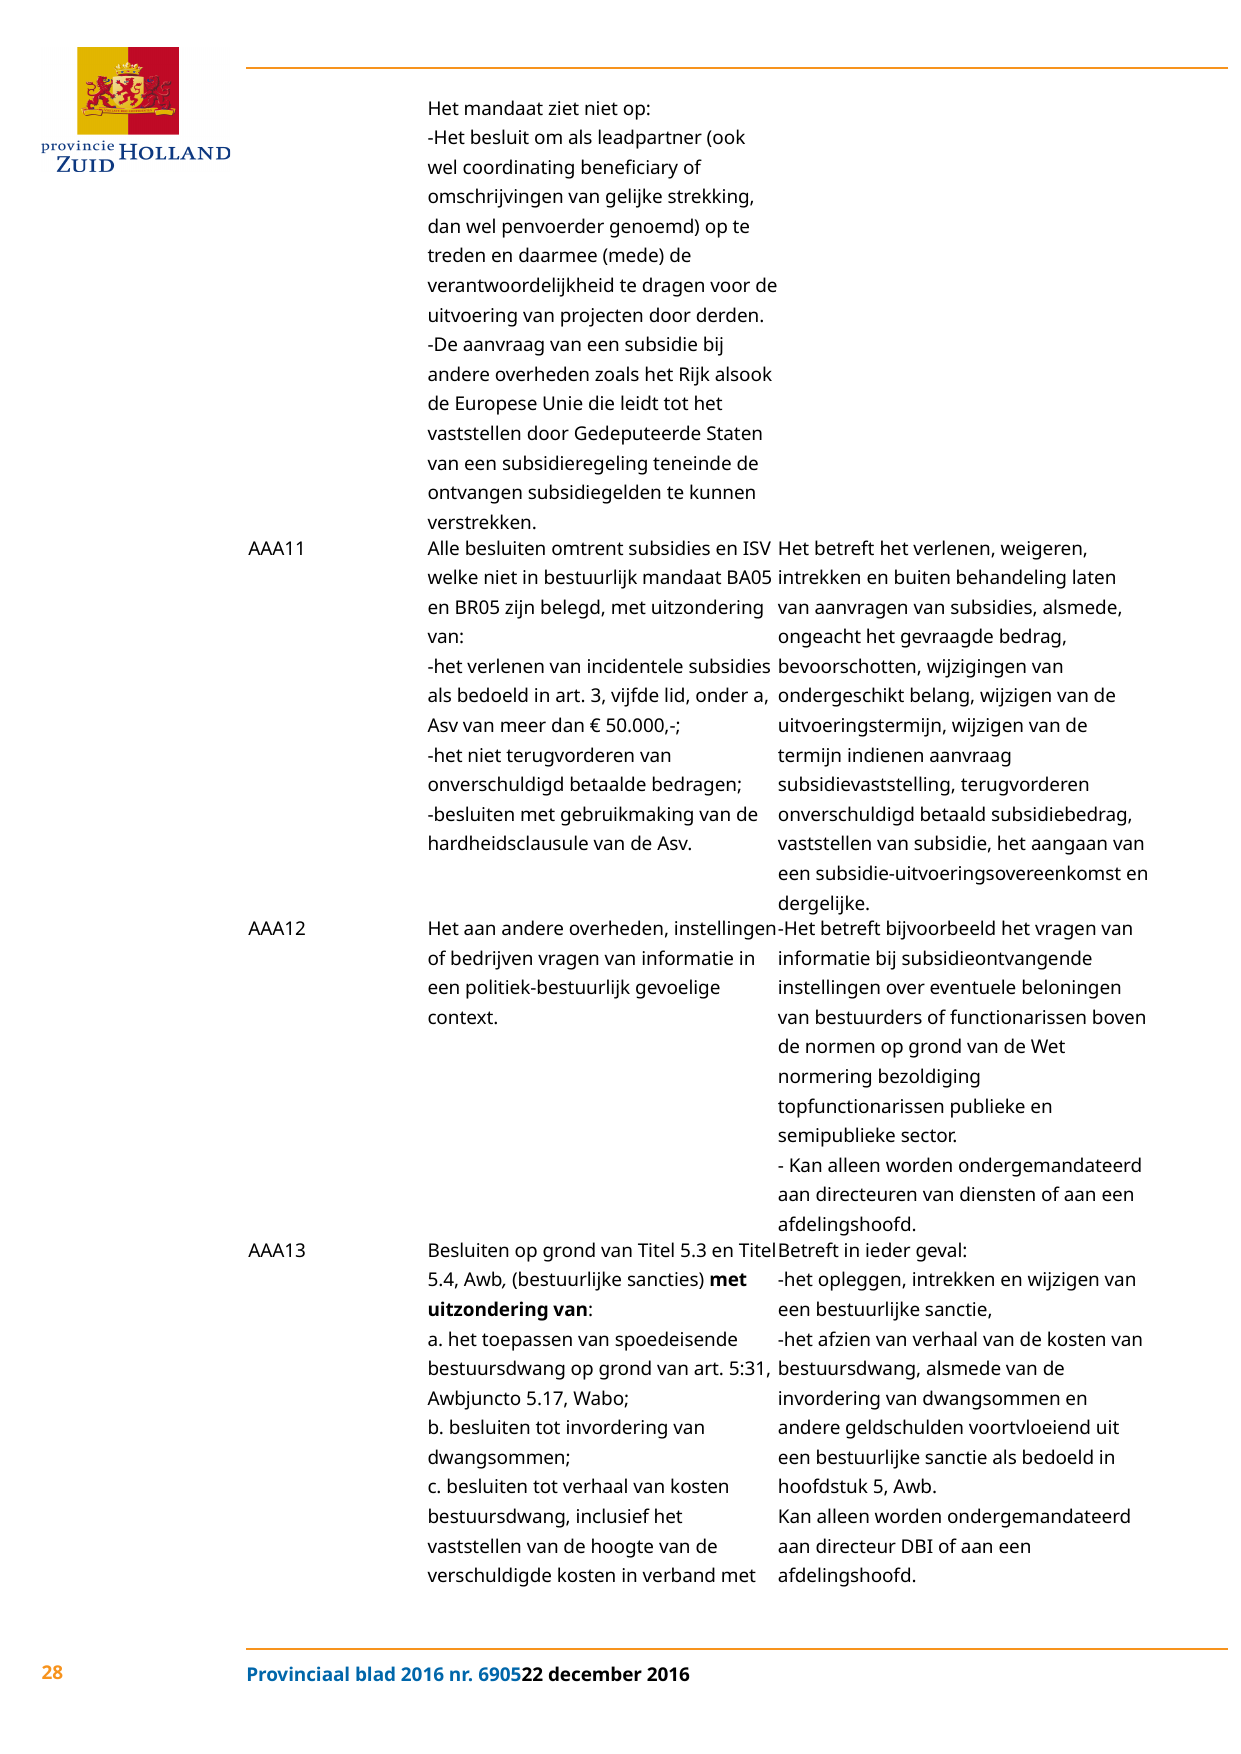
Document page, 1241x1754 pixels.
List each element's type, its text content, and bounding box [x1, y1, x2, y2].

table_cell Betreft in ieder geval: -het opleggen, intrekken en wijzigen van een bestuurlijke sanctie, -het afzien van verhaal van de kosten van bestuursdwang, alsmede van de invordering van dwangsommen en andere geldschulden voortvloeiend uit een bestuurlijke sanctie als bedoeld in hoofdstuk 5, Awb. Kan alleen worden ondergemandateerd aan directeur DBI of aan een afdelingshoofd. [778, 1237, 1152, 1588]
table_cell Het aan andere overheden, instellingen of bedrijven vragen van informatie in een politiek-bestuurlijk gevoelige context. [427, 915, 778, 1237]
table_cell AAA12 [248, 915, 427, 1237]
table_cell Besluiten op grond van Titel 5.3 en Titel 5.4, Awb, (bestuurlijke sancties) met uitzondering van: a. het toepassen van spoedeisende bestuursdwang op grond van art. 5:31, Awbjuncto 5.17, Wabo; b. besluiten tot invordering van dwangsommen; c. besluiten tot verhaal van kosten bestuursdwang, inclusief het vaststellen van de hoogte van de verschuldigde kosten in verband met [427, 1237, 778, 1588]
table_cell AAA11 [248, 535, 427, 915]
table_cell Alle besluiten omtrent subsidies en ISV welke niet in bestuurlijk mandaat BA05 en BR05 zijn belegd, met uitzondering van: -het verlenen van incidentele subsidies als bedoeld in art. 3, vijfde lid, onder a, Asv van meer dan € 50.000,-; -het niet terugvorderen van onverschuldigd betaalde bedragen; -besluiten met gebruikmaking van de hardheidsclausule van de Asv. [427, 535, 778, 915]
table_cell [778, 95, 1152, 535]
table_cell Het mandaat ziet niet op: -Het besluit om als leadpartner (ook wel coordinating beneficiary of omschrijvingen van gelijke strekking, dan wel penvoerder genoemd) op te treden en daarmee (mede) de verantwoordelijkheid te dragen voor de uitvoering van projecten door derden. -De aanvraag van een subsidie bij andere overheden zoals het Rijk alsook de Europese Unie die leidt tot het vaststellen door Gedeputeerde Staten van een subsidieregeling teneinde de ontvangen subsidiegelden te kunnen verstrekken. [427, 95, 778, 535]
table_cell -Het betreft bijvoorbeeld het vragen van informatie bij subsidieontvangende instellingen over eventuele beloningen van bestuurders of functionarissen boven de normen op grond van de Wet normering bezoldiging topfunctionarissen publieke en semipublieke sector. - Kan alleen worden ondergemandateerd aan directeuren van diensten of aan een afdelingshoofd. [778, 915, 1152, 1237]
table_cell AAA13 [248, 1237, 427, 1588]
table_cell [248, 95, 427, 535]
picture [41, 47, 231, 172]
table_cell Het betreft het verlenen, weigeren, intrekken en buiten behandeling laten van aanvragen van subsidies, alsmede, ongeacht het gevraagde bedrag, bevoorschotten, wijzigingen van ondergeschikt belang, wijzigen van de uitvoeringstermijn, wijzigen van de termijn indienen aanvraag subsidievaststelling, terugvorderen onverschuldigd betaald subsidiebedrag, vaststellen van subsidie, het aangaan van een subsidie-uitvoeringsovereenkomst en dergelijke. [778, 535, 1152, 915]
